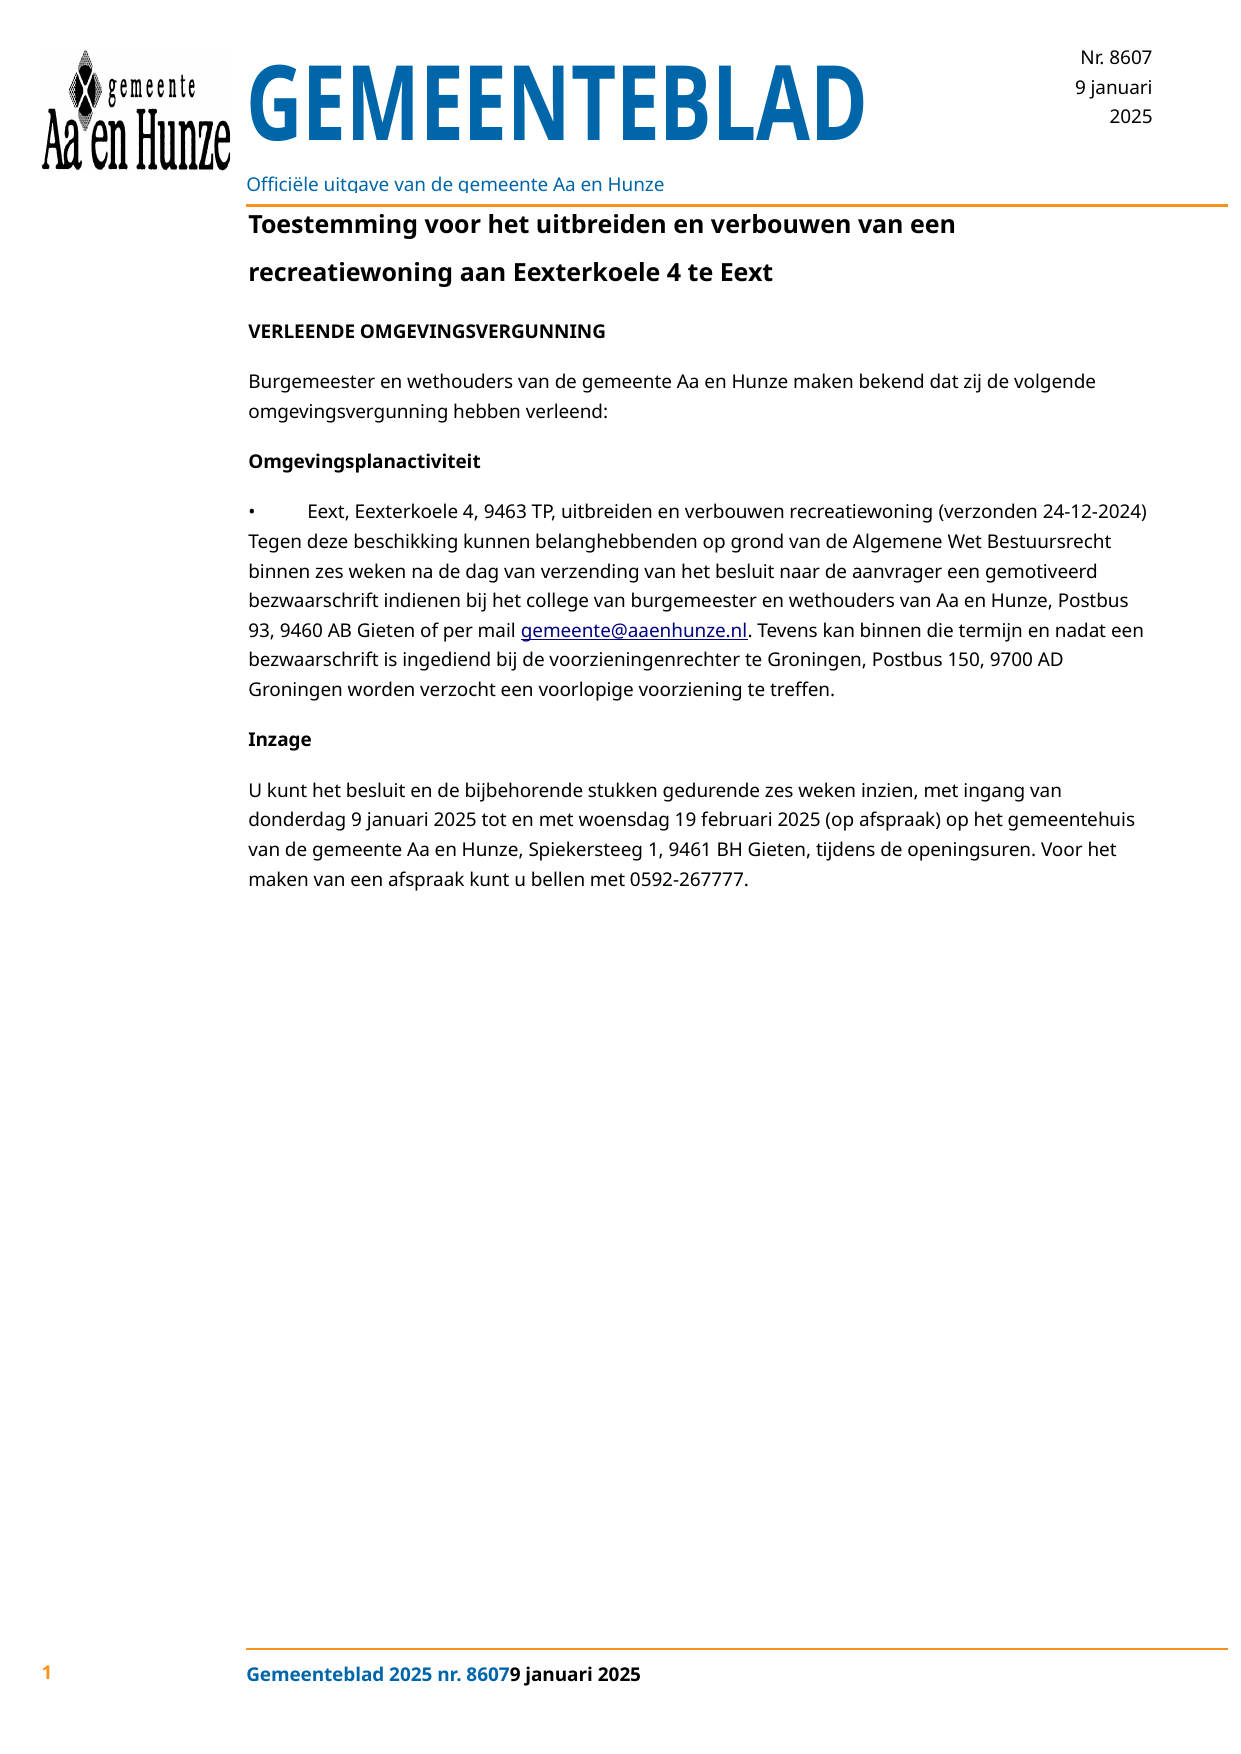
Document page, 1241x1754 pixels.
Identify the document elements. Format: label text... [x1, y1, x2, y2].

text Inzage [248, 727, 1152, 752]
text VERLEENDE OMGEVINGSVERGUNNING [248, 318, 1152, 344]
text Omgevingsplanactiviteit [248, 448, 1152, 474]
text U kunt het besluit en de bijbehorende stukken gedurende zes weken inzien, met ingang van donderdag 9 januari 2025 tot en met woensdag 19 februari 2025 (op afspraak) op het gemeentehuis van de gemeente Aa en Hunze, Spiekersteeg 1, 9461 BH Gieten, tijdens de openingsuren. Voor het maken van een afspraak kunt u bellen met 0592-267777. [248, 777, 1152, 892]
list Eext, Eexterkoele 4, 9463 TP, uitbreiden en verbouwen recreatiewoning (verzonden 24-12-2024) [248, 499, 1152, 524]
text Tegen deze beschikking kunnen belanghebbenden op grond van de Algemene Wet Bestuursrecht binnen zes weken na de dag van verzending van het besluit naar de aanvrager een gemotiveerd bezwaarschrift indienen bij het college van burgemeester en wethouders van Aa en Hunze, Postbus 93, 9460 AB Gieten of per mail gemeente@aaenhunze.nl. Tevens kan binnen die termijn en nadat een bezwaarschrift is ingediend bij de voorzieningenrechter te Groningen, Postbus 150, 9700 AD Groningen worden verzocht een voorlopige voorziening te treffen. [248, 528, 1152, 702]
picture [41, 47, 231, 172]
text Burgemeester en wethouders van de gemeente Aa en Hunze maken bekend dat zij de volgende omgevingsvergunning hebben verleend: [248, 368, 1152, 424]
text Toestemming voor het uitbreiden en verbouwen van een recreatiewoning aan Eexterkoele 4 te Eext [248, 207, 1152, 288]
